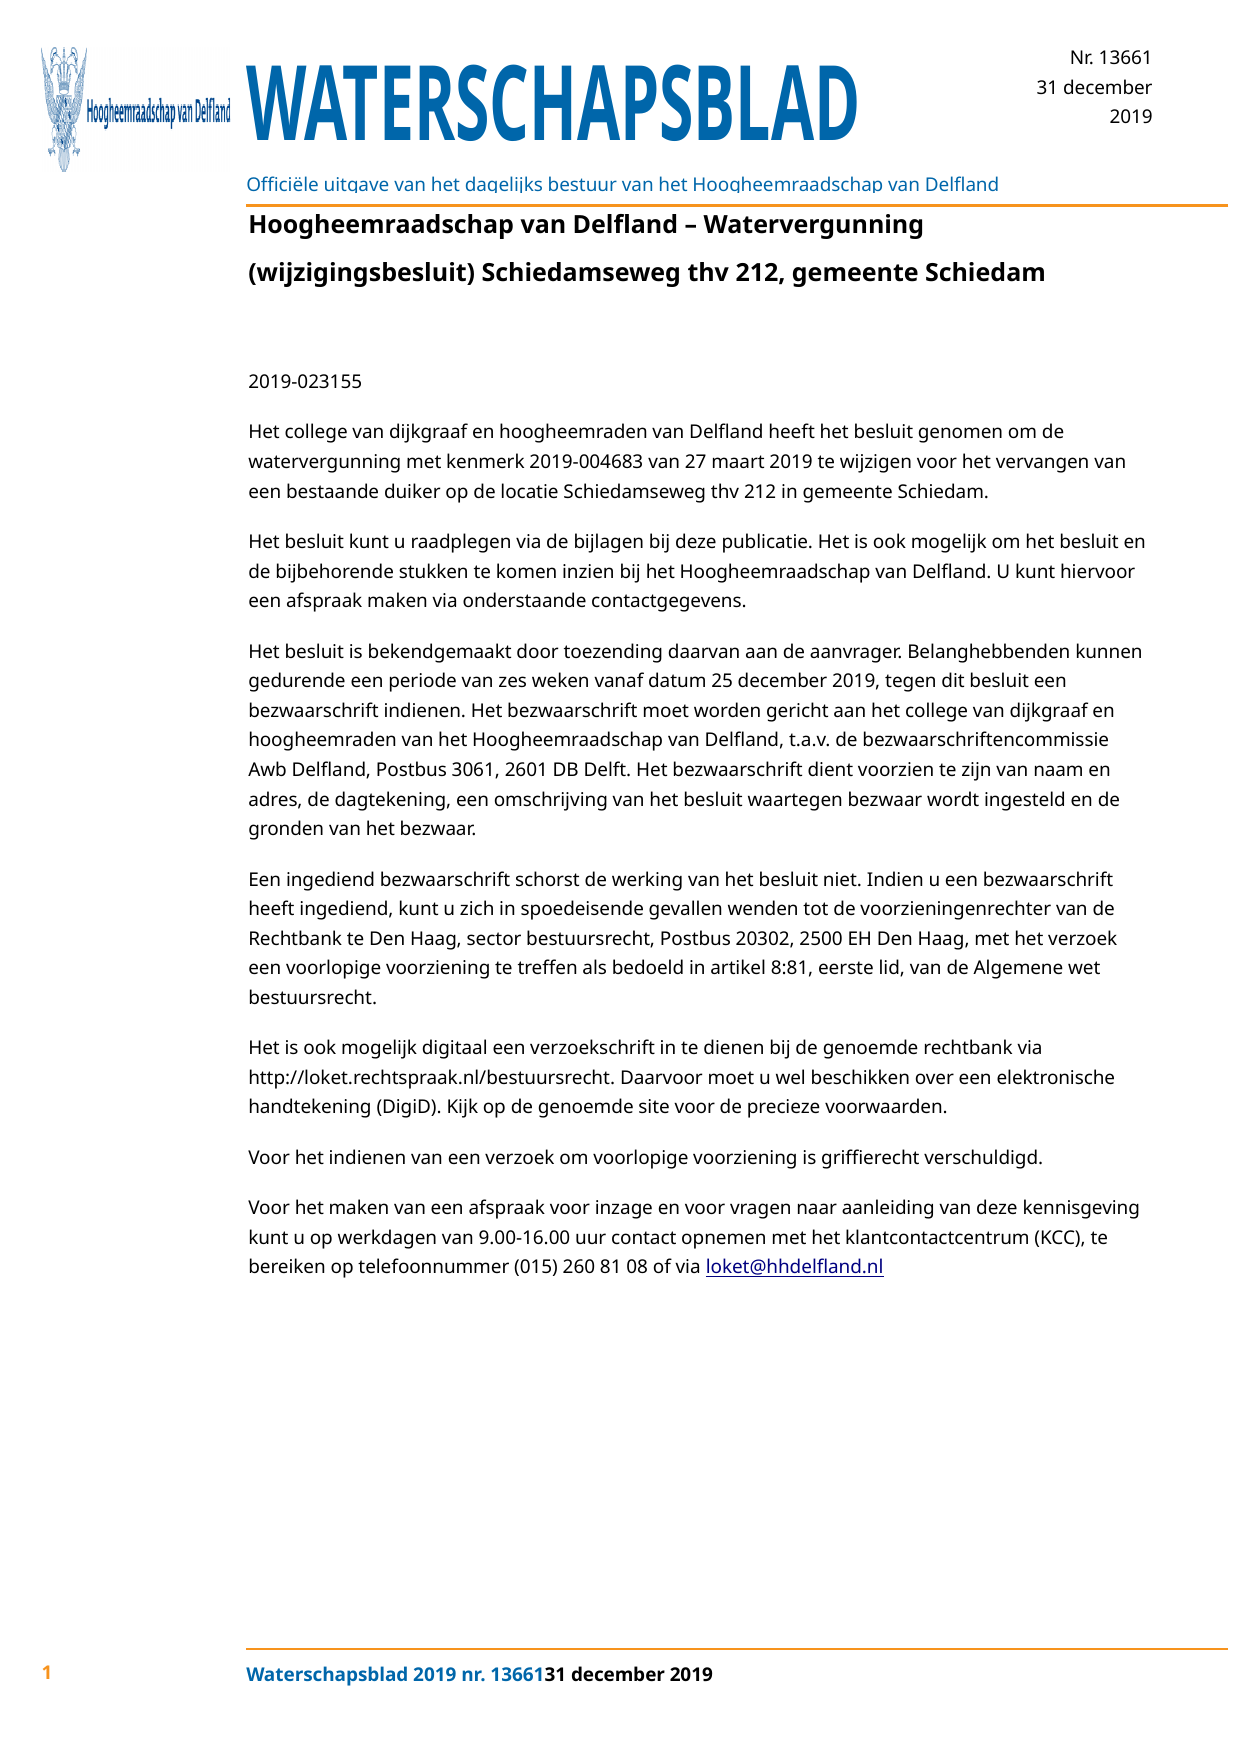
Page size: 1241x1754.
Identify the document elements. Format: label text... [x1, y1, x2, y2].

text Het besluit is bekendgemaakt door toezending daarvan aan de aanvrager. Belanghebbenden kunnen gedurende een periode van zes weken vanaf datum 25 december 2019, tegen dit besluit een bezwaarschrift indienen. Het bezwaarschrift moet worden gericht aan het college van dijkgraaf en hoogheemraden van het Hoogheemraadschap van Delfland, t.a.v. de bezwaarschriftencommissie Awb Delfland, Postbus 3061, 2601 DB Delft. Het bezwaarschrift dient voorzien te zijn van naam en adres, de dagtekening, een omschrijving van het besluit waartegen bezwaar wordt ingesteld en de gronden van het bezwaar. [248, 638, 1152, 841]
text Het besluit kunt u raadplegen via de bijlagen bij deze publicatie. Het is ook mogelijk om het besluit en de bijbehorende stukken te komen inzien bij het Hoogheemraadschap van Delfland. U kunt hiervoor een afspraak maken via onderstaande contactgegevens. [248, 528, 1152, 613]
text Het is ook mogelijk digitaal een verzoekschrift in te dienen bij de genoemde rechtbank via http://loket.rechtspraak.nl/bestuursrecht. Daarvoor moet u wel beschikken over een elektronische handtekening (DigiD). Kijk op de genoemde site voor de precieze voorwaarden. [248, 1034, 1152, 1119]
text Een ingediend bezwaarschrift schorst de werking van het besluit niet. Indien u een bezwaarschrift heeft ingediend, kunt u zich in spoedeisende gevallen wenden tot de voorzieningenrechter van de Rechtbank te Den Haag, sector bestuursrecht, Postbus 20302, 2500 EH Den Haag, met het verzoek een voorlopige voorziening te treffen als bedoeld in artikel 8:81, eerste lid, van de Algemene wet bestuursrecht. [248, 866, 1152, 1010]
text Hoogheemraadschap van Delfland – Watervergunning (wijzigingsbesluit) Schiedamseweg thv 212, gemeente Schiedam [248, 207, 1152, 288]
text 2019-023155 [248, 368, 1152, 394]
text Het college van dijkgraaf en hoogheemraden van Delfland heeft het besluit genomen om de watervergunning met kenmerk 2019-004683 van 27 maart 2019 te wijzigen voor het vervangen van een bestaande duiker op de locatie Schiedamseweg thv 212 in gemeente Schiedam. [248, 419, 1152, 504]
text Voor het indienen van een verzoek om voorlopige voorziening is griffierecht verschuldigd. [248, 1144, 1152, 1170]
text Voor het maken van een afspraak voor inzage en voor vragen naar aanleiding van deze kennisgeving kunt u op werkdagen van 9.00-16.00 uur contact opnemen met het klantcontactcentrum (KCC), te bereiken op telefoonnummer (015) 260 81 08 of via loket@hhdelfland.nl [248, 1194, 1152, 1279]
picture [41, 47, 231, 172]
